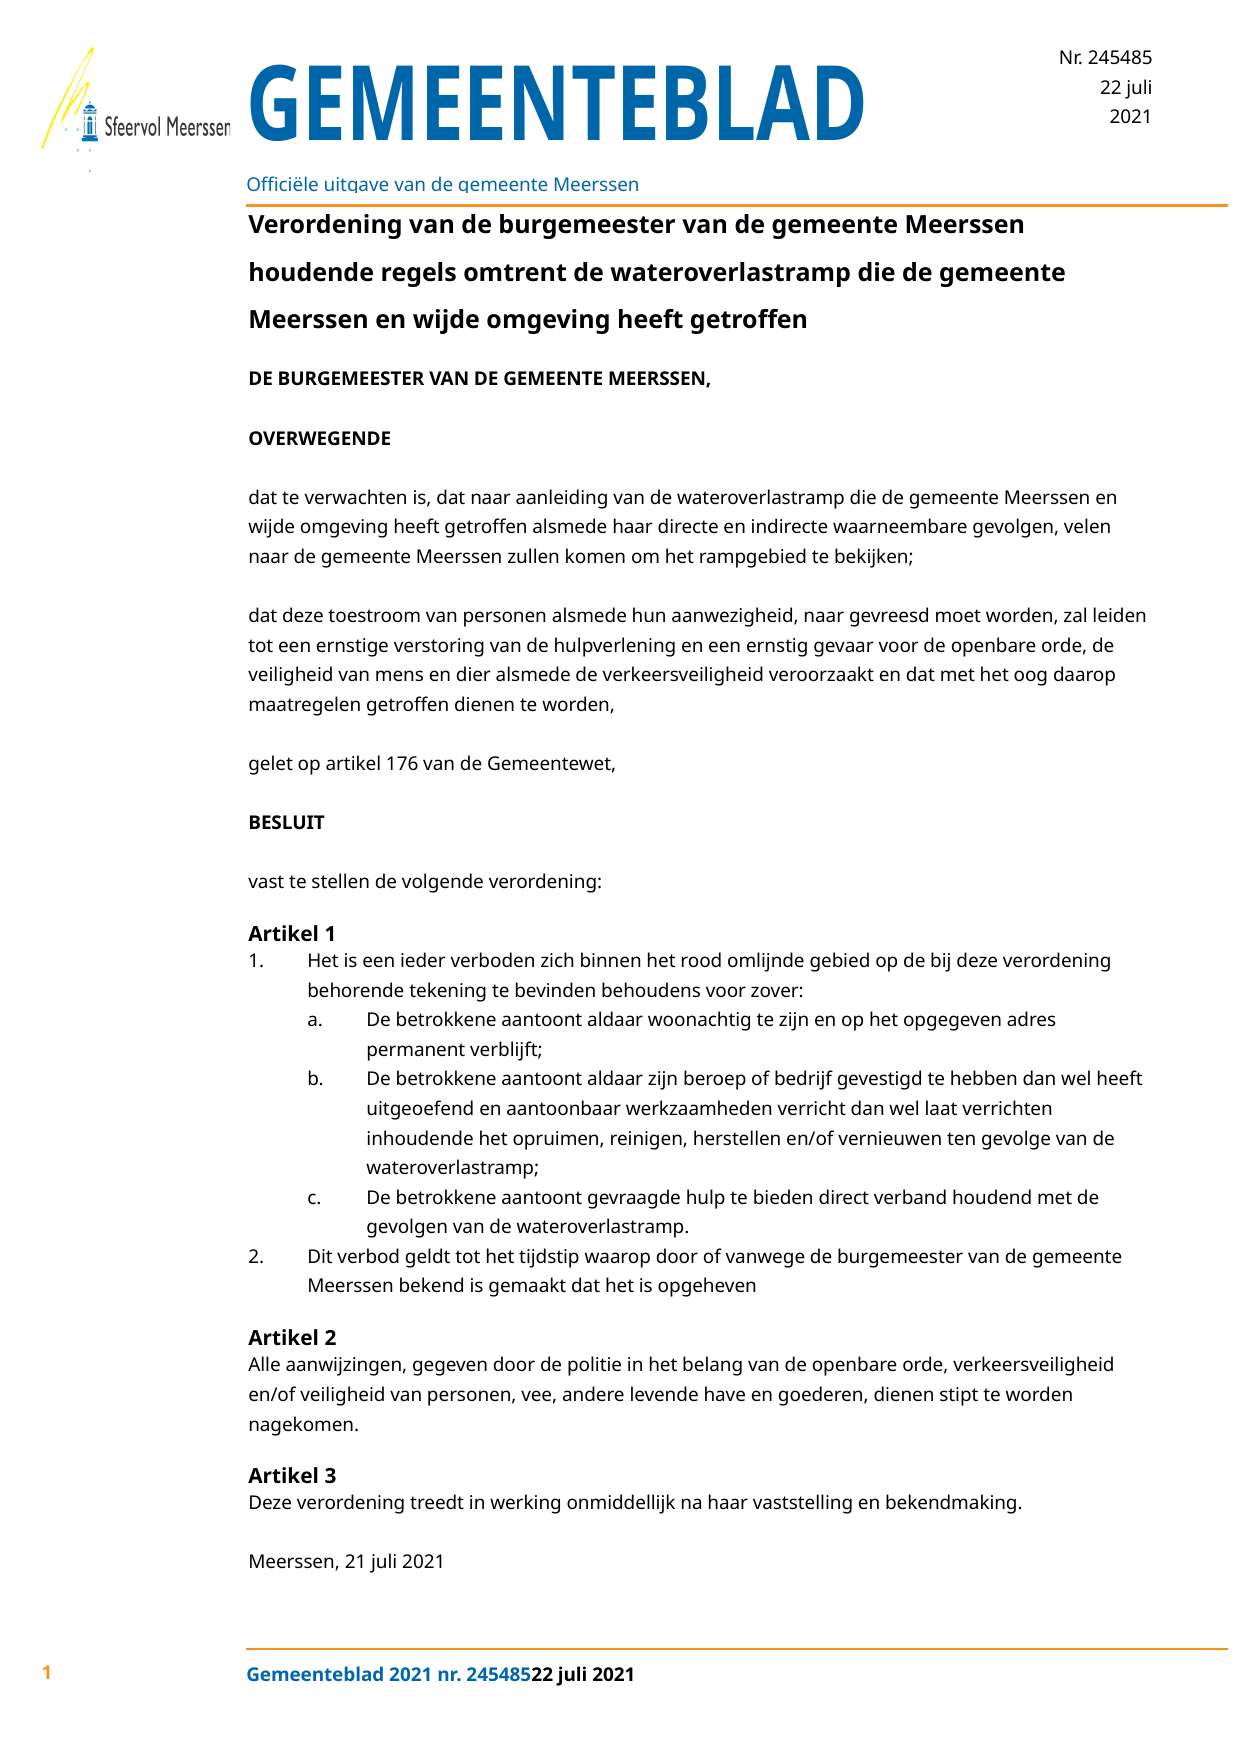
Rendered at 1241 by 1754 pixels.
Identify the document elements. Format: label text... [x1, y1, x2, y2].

text dat te verwachten is, dat naar aanleiding van de wateroverlastramp die de gemeente Meerssen en wijde omgeving heeft getroffen alsmede haar directe en indirecte waarneembare gevolgen, velen naar de gemeente Meerssen zullen komen om het rampgebied te bekijken; [248, 484, 1152, 569]
text Deze verordening treedt in werking onmiddellijk na haar vaststelling en bekendmaking. [248, 1489, 1152, 1515]
text BESLUIT [248, 809, 1152, 835]
text gelet op artikel 176 van de Gemeentewet, [248, 750, 1152, 776]
list De betrokkene aantoont aldaar zijn beroep of bedrijf gevestigd te hebben dan wel heeft uitgeoefend en aantoonbaar werkzaamheden verricht dan wel laat verrichten inhoudende het opruimen, reinigen, herstellen en/of vernieuwen ten gevolge van de wateroverlastramp; [307, 1066, 1152, 1180]
text Meerssen, 21 juli 2021 [248, 1549, 1152, 1574]
list De betrokkene aantoont gevraagde hulp te bieden direct verband houdend met de gevolgen van de wateroverlastramp. [307, 1184, 1152, 1239]
text Verordening van de burgemeester van de gemeente Meerssen houdende regels omtrent de wateroverlastramp die de gemeente Meerssen en wijde omgeving heeft getroffen [248, 207, 1152, 336]
text DE BURGEMEESTER VAN DE GEMEENTE MEERSSEN, [248, 366, 1152, 391]
picture [41, 47, 231, 172]
list Het is een ieder verboden zich binnen het rood omlijnde gebied op de bij deze verordening behorende tekening te bevinden behoudens voor zover: [248, 947, 1152, 1003]
text Artikel 1 [248, 919, 1152, 947]
text Artikel 3 [248, 1461, 1152, 1489]
text Artikel 2 [248, 1323, 1152, 1352]
list Dit verbod geldt tot het tijdstip waarop door of vanwege de burgemeester van de gemeente Meerssen bekend is gemaakt dat het is opgeheven [248, 1243, 1152, 1298]
text dat deze toestroom van personen alsmede hun aanwezigheid, naar gevreesd moet worden, zal leiden tot een ernstige verstoring van de hulpverlening en een ernstig gevaar voor de openbare orde, de veiligheid van mens en dier alsmede de verkeersveiligheid veroorzaakt en dat met het oog daarop maatregelen getroffen dienen te worden, [248, 602, 1152, 717]
text vast te stellen de volgende verordening: [248, 868, 1152, 894]
text OVERWEGENDE [248, 425, 1152, 450]
list De betrokkene aantoont aldaar woonachtig te zijn en op het opgegeven adres permanent verblijft; [307, 1006, 1152, 1062]
text Alle aanwijzingen, gegeven door de politie in het belang van de openbare orde, verkeersveiligheid en/of veiligheid van personen, vee, andere levende have en goederen, dienen stipt te worden nagekomen. [248, 1352, 1152, 1436]
